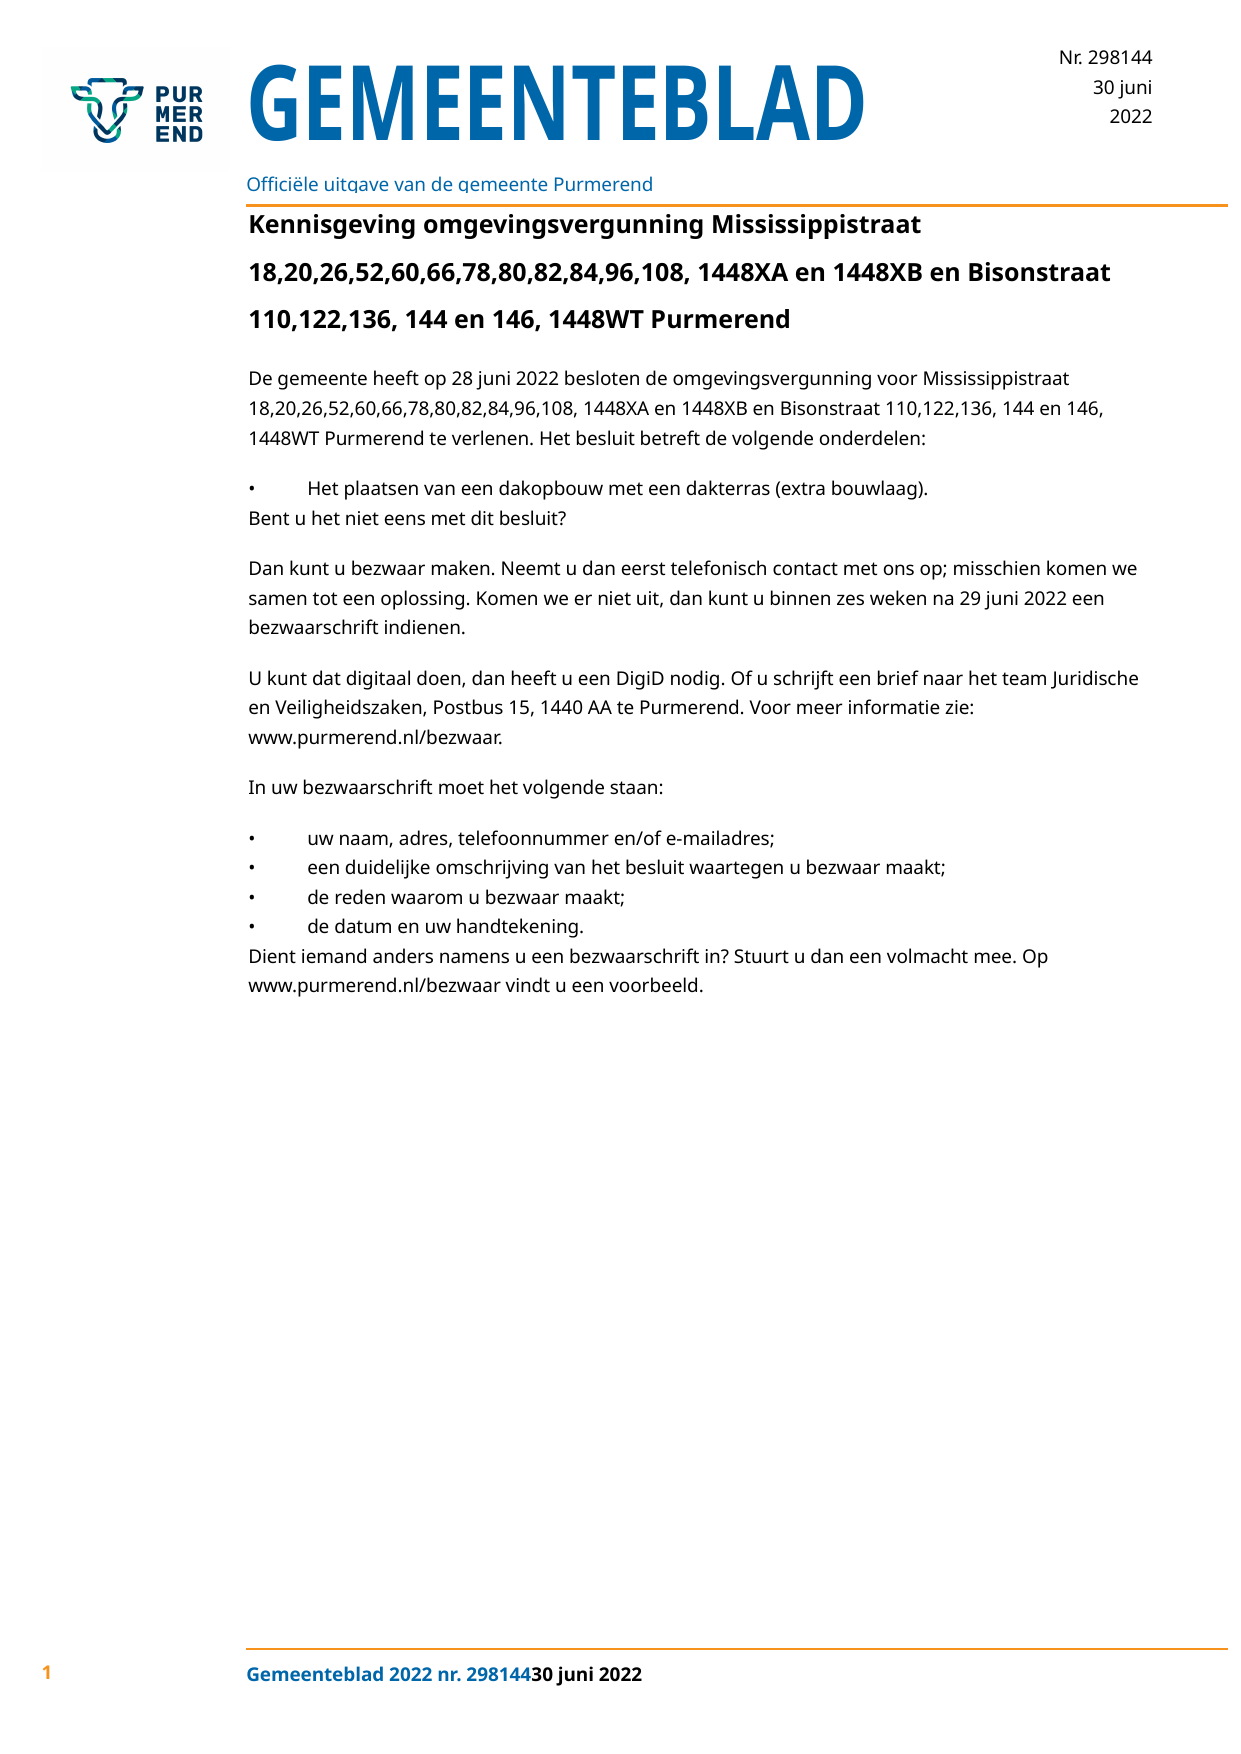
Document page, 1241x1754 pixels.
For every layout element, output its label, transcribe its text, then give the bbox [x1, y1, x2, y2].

list de datum en uw handtekening. [248, 913, 1152, 939]
text De gemeente heeft op 28 juni 2022 besloten de omgevingsvergunning voor Mississippistraat 18,20,26,52,60,66,78,80,82,84,96,108, 1448XA en 1448XB en Bisonstraat 110,122,136, 144 en 146, 1448WT Purmerend te verlenen. Het besluit betreft de volgende onderdelen: [248, 366, 1152, 450]
picture [41, 47, 231, 172]
list de reden waarom u bezwaar maakt; [248, 884, 1152, 909]
text Kennisgeving omgevingsvergunning Mississippistraat 18,20,26,52,60,66,78,80,82,84,96,108, 1448XA en 1448XB en Bisonstraat 110,122,136, 144 en 146, 1448WT Purmerend [248, 207, 1152, 336]
list Het plaatsen van een dakopbouw met een dakterras (extra bouwlaag). [248, 475, 1152, 501]
text In uw bezwaarschrift moet het volgende staan: [248, 774, 1152, 800]
list uw naam, adres, telefoonnummer en/of e-mailadres; [248, 825, 1152, 850]
text Dient iemand anders namens u een bezwaarschrift in? Stuurt u dan een volmacht mee. Op www.purmerend.nl/bezwaar vindt u een voorbeeld. [248, 943, 1152, 998]
list een duidelijke omschrijving van het besluit waartegen u bezwaar maakt; [248, 854, 1152, 880]
text Dan kunt u bezwaar maken. Neemt u dan eerst telefonisch contact met ons op; misschien komen we samen tot een oplossing. Komen we er niet uit, dan kunt u binnen zes weken na 29 juni 2022 een bezwaarschrift indienen. [248, 555, 1152, 640]
text U kunt dat digitaal doen, dan heeft u een DigiD nodig. Of u schrijft een brief naar het team Juridische en Veiligheidszaken, Postbus 15, 1440 AA te Purmerend. Voor meer informatie zie: www.purmerend.nl/bezwaar. [248, 665, 1152, 749]
text Bent u het niet eens met dit besluit? [248, 505, 1152, 530]
